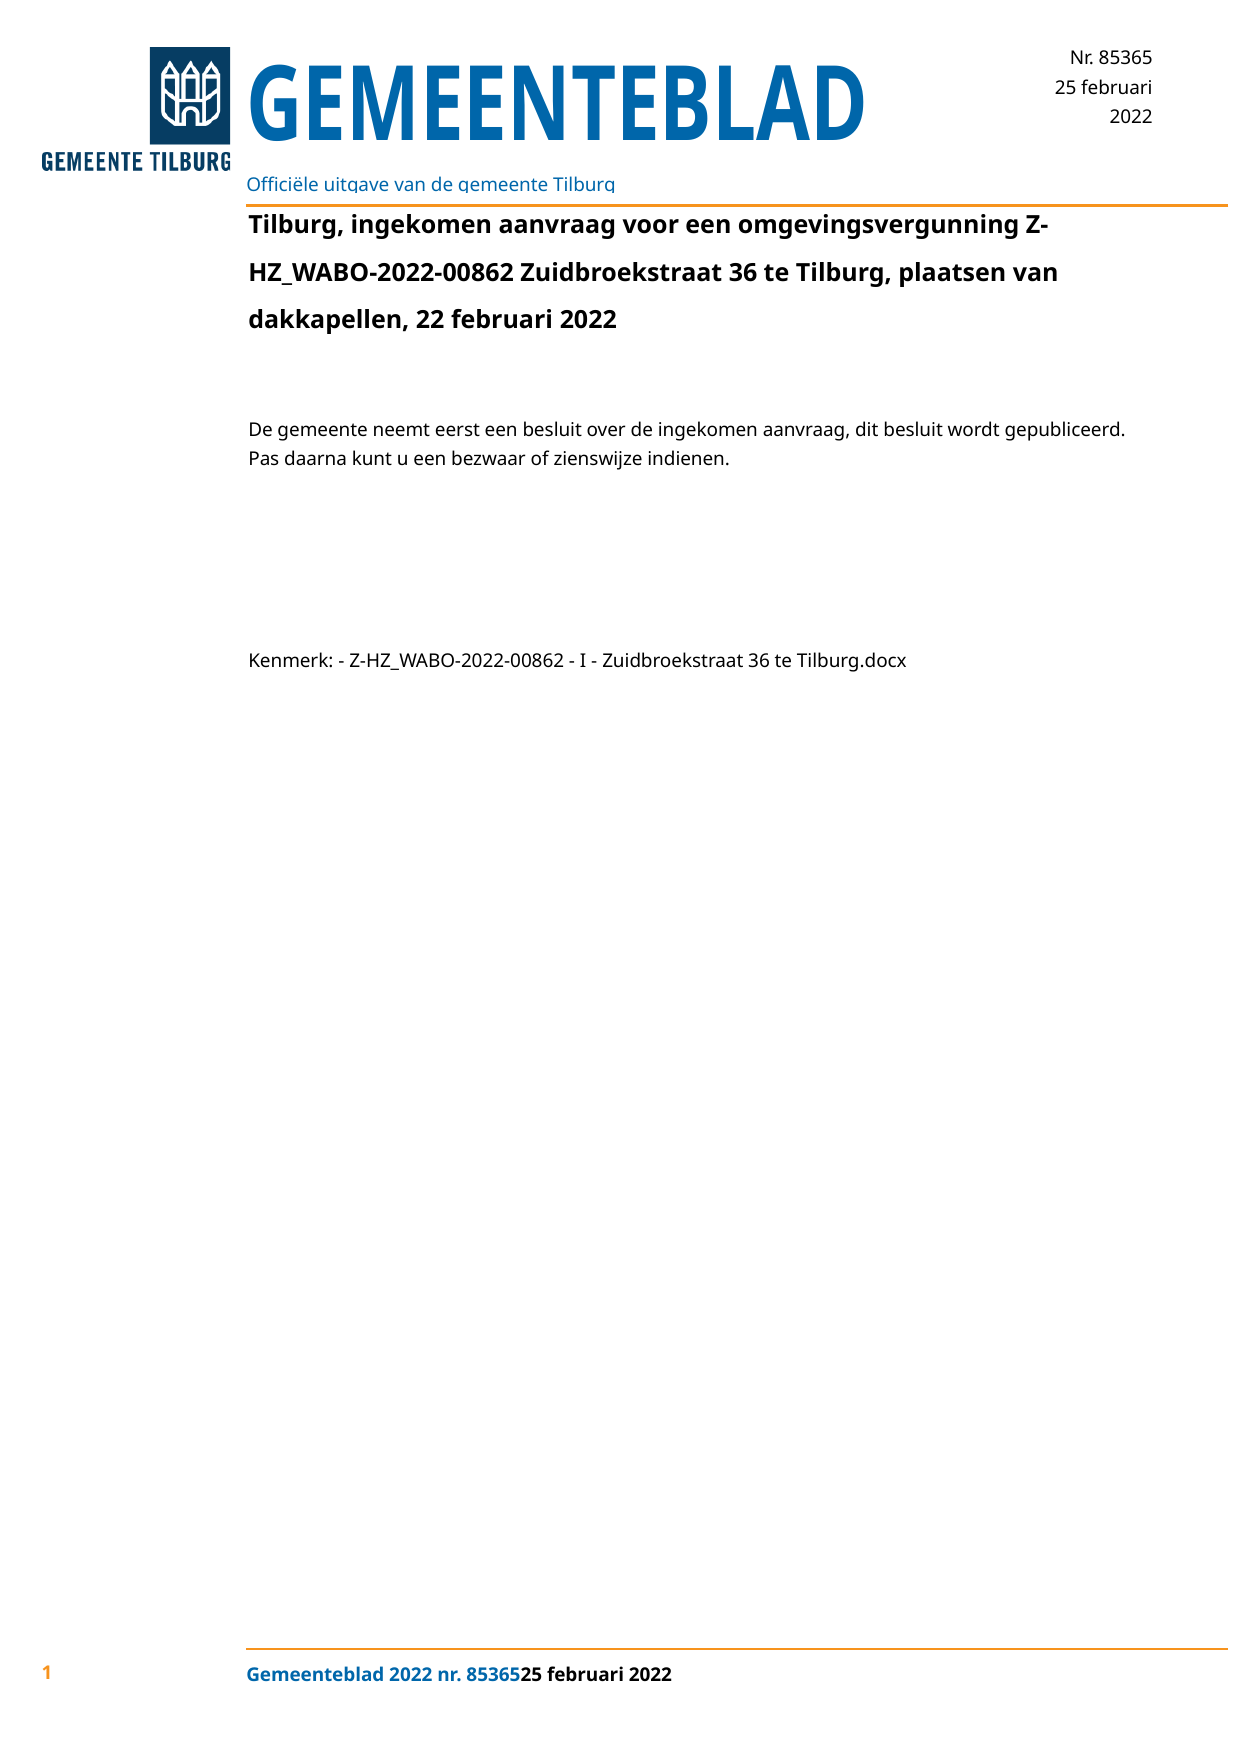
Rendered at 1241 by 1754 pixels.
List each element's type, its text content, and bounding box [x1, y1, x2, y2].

text Kenmerk: - Z-HZ_WABO-2022-00862 - I - Zuidbroekstraat 36 te Tilburg.docx [248, 647, 1152, 673]
picture [41, 47, 231, 172]
text De gemeente neemt eerst een besluit over de ingekomen aanvraag, dit besluit wordt gepubliceerd. Pas daarna kunt u een bezwaar of zienswijze indienen. [248, 416, 1152, 471]
text Tilburg, ingekomen aanvraag voor een omgevingsvergunning Z-HZ_WABO-2022-00862 Zuidbroekstraat 36 te Tilburg, plaatsen van dakkapellen, 22 februari 2022 [248, 207, 1152, 336]
